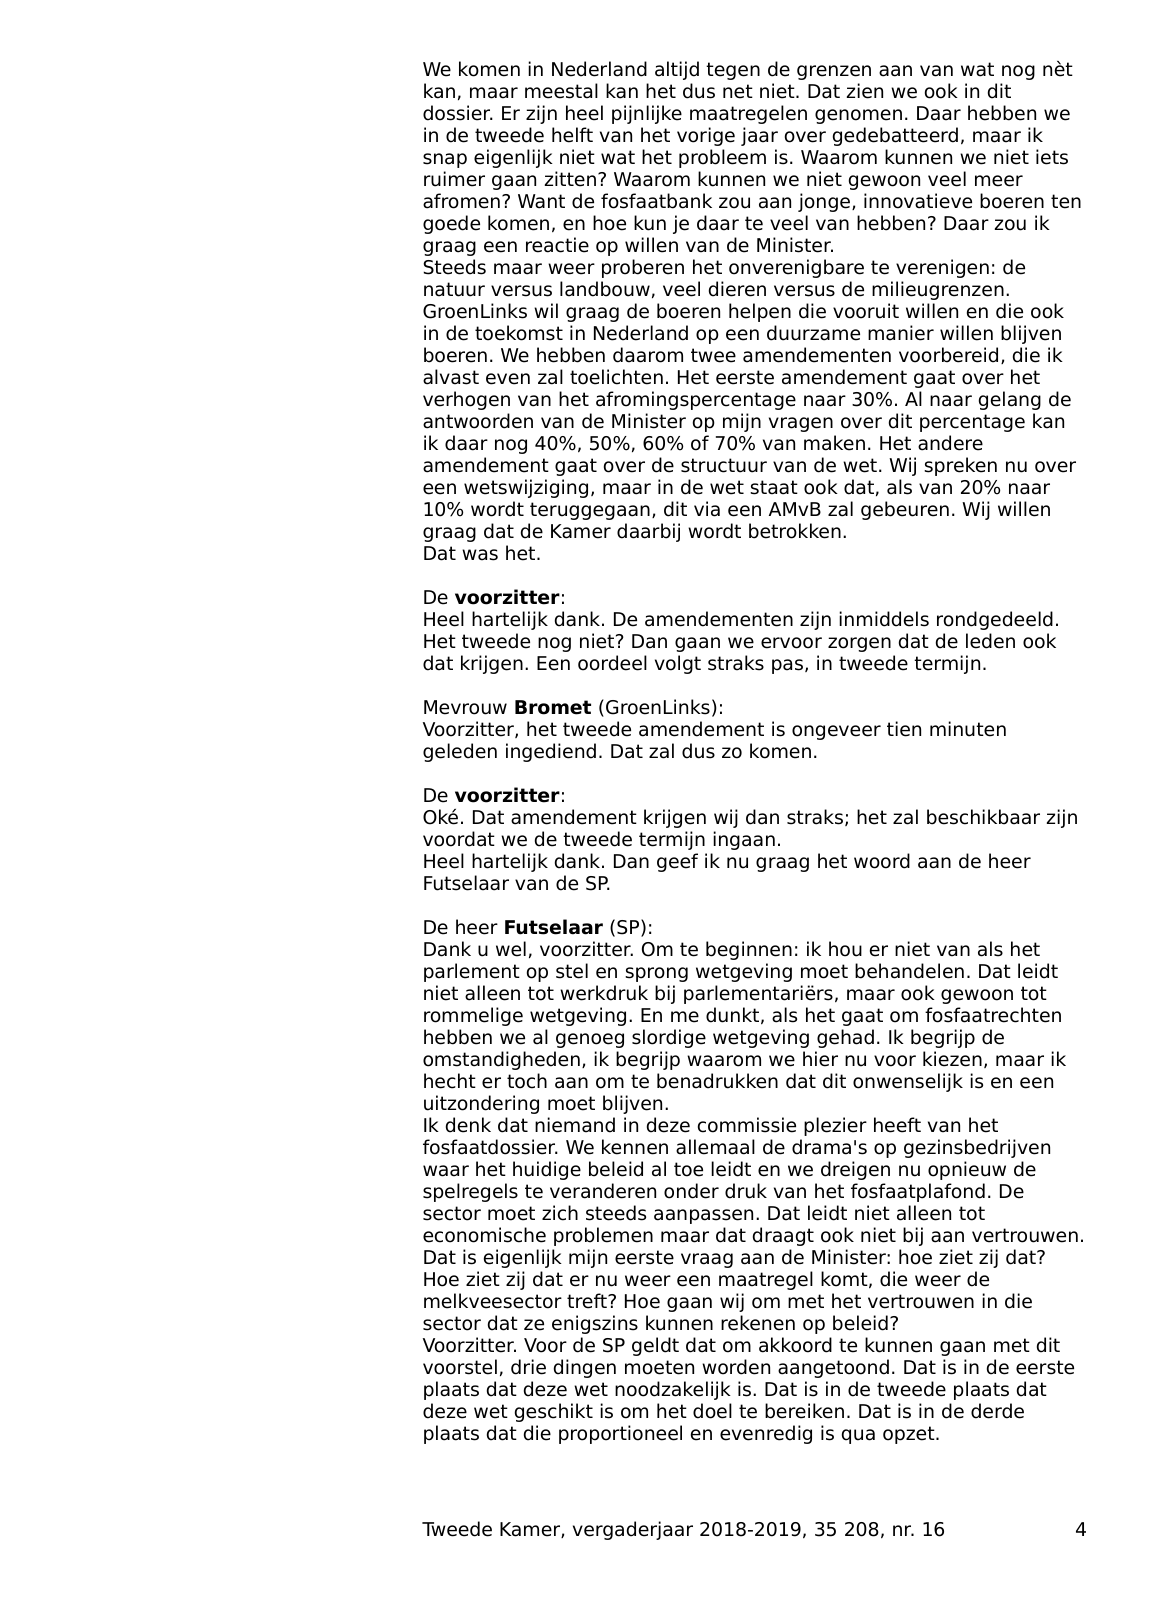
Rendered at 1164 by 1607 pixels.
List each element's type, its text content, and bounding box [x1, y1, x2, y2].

text Mevrouw Bromet (GroenLinks): [422, 697, 1087, 719]
text Voorzitter, het tweede amendement is ongeveer tien minuten geleden ingediend. Dat zal dus zo komen. [422, 719, 1087, 763]
text Dank u wel, voorzitter. Om te beginnen: ik hou er niet van als het parlement op stel en sprong wetgeving moet behandelen. Dat leidt niet alleen tot werkdruk bij parlementariërs, maar ook gewoon tot rommelige wetgeving. En me dunkt, als het gaat om fosfaatrechten hebben we al genoeg slordige wetgeving gehad. Ik begrijp de omstandigheden, ik begrijp waarom we hier nu voor kiezen, maar ik hecht er toch aan om te benadrukken dat dit onwenselijk is en een uitzondering moet blijven. [422, 939, 1087, 1115]
text Heel hartelijk dank. Dan geef ik nu graag het woord aan de heer Futselaar van de SP. [422, 851, 1087, 895]
text De voorzitter: [422, 785, 1087, 807]
text We komen in Nederland altijd tegen de grenzen aan van wat nog nèt kan, maar meestal kan het dus net niet. Dat zien we ook in dit dossier. Er zijn heel pijnlijke maatregelen genomen. Daar hebben we in de tweede helft van het vorige jaar over gedebatteerd, maar ik snap eigenlijk niet wat het probleem is. Waarom kunnen we niet iets ruimer gaan zitten? Waarom kunnen we niet gewoon veel meer afromen? Want de fosfaatbank zou aan jonge, innovatieve boeren ten goede komen, en hoe kun je daar te veel van hebben? Daar zou ik graag een reactie op willen van de Minister. [422, 59, 1087, 257]
text De voorzitter: [422, 587, 1087, 609]
text Oké. Dat amendement krijgen wij dan straks; het zal beschikbaar zijn voordat we de tweede termijn ingaan. [422, 807, 1087, 851]
text Steeds maar weer proberen het onverenigbare te verenigen: de natuur versus landbouw, veel dieren versus de milieugrenzen. GroenLinks wil graag de boeren helpen die vooruit willen en die ook in de toekomst in Nederland op een duurzame manier willen blijven boeren. We hebben daarom twee amendementen voorbereid, die ik alvast even zal toelichten. Het eerste amendement gaat over het verhogen van het afromingspercentage naar 30%. Al naar gelang de antwoorden van de Minister op mijn vragen over dit percentage kan ik daar nog 40%, 50%, 60% of 70% van maken. Het andere amendement gaat over de structuur van de wet. Wij spreken nu over een wetswijziging, maar in de wet staat ook dat, als van 20% naar 10% wordt teruggegaan, dit via een AMvB zal gebeuren. Wij willen graag dat de Kamer daarbij wordt betrokken. [422, 257, 1087, 543]
text Ik denk dat niemand in deze commissie plezier heeft van het fosfaatdossier. We kennen allemaal de drama's op gezinsbedrijven waar het huidige beleid al toe leidt en we dreigen nu opnieuw de spelregels te veranderen onder druk van het fosfaatplafond. De sector moet zich steeds aanpassen. Dat leidt niet alleen tot economische problemen maar dat draagt ook niet bij aan vertrouwen. Dat is eigenlijk mijn eerste vraag aan de Minister: hoe ziet zij dat? Hoe ziet zij dat er nu weer een maatregel komt, die weer de melkveesector treft? Hoe gaan wij om met het vertrouwen in die sector dat ze enigszins kunnen rekenen op beleid? [422, 1115, 1087, 1335]
text Dat was het. [422, 543, 1087, 564]
text Heel hartelijk dank. De amendementen zijn inmiddels rondgedeeld. Het tweede nog niet? Dan gaan we ervoor zorgen dat de leden ook dat krijgen. Een oordeel volgt straks pas, in tweede termijn. [422, 609, 1087, 675]
text Voorzitter. Voor de SP geldt dat om akkoord te kunnen gaan met dit voorstel, drie dingen moeten worden aangetoond. Dat is in de eerste plaats dat deze wet noodzakelijk is. Dat is in de tweede plaats dat deze wet geschikt is om het doel te bereiken. Dat is in de derde plaats dat die proportioneel en evenredig is qua opzet. [422, 1335, 1087, 1444]
text De heer Futselaar (SP): [422, 917, 1087, 939]
